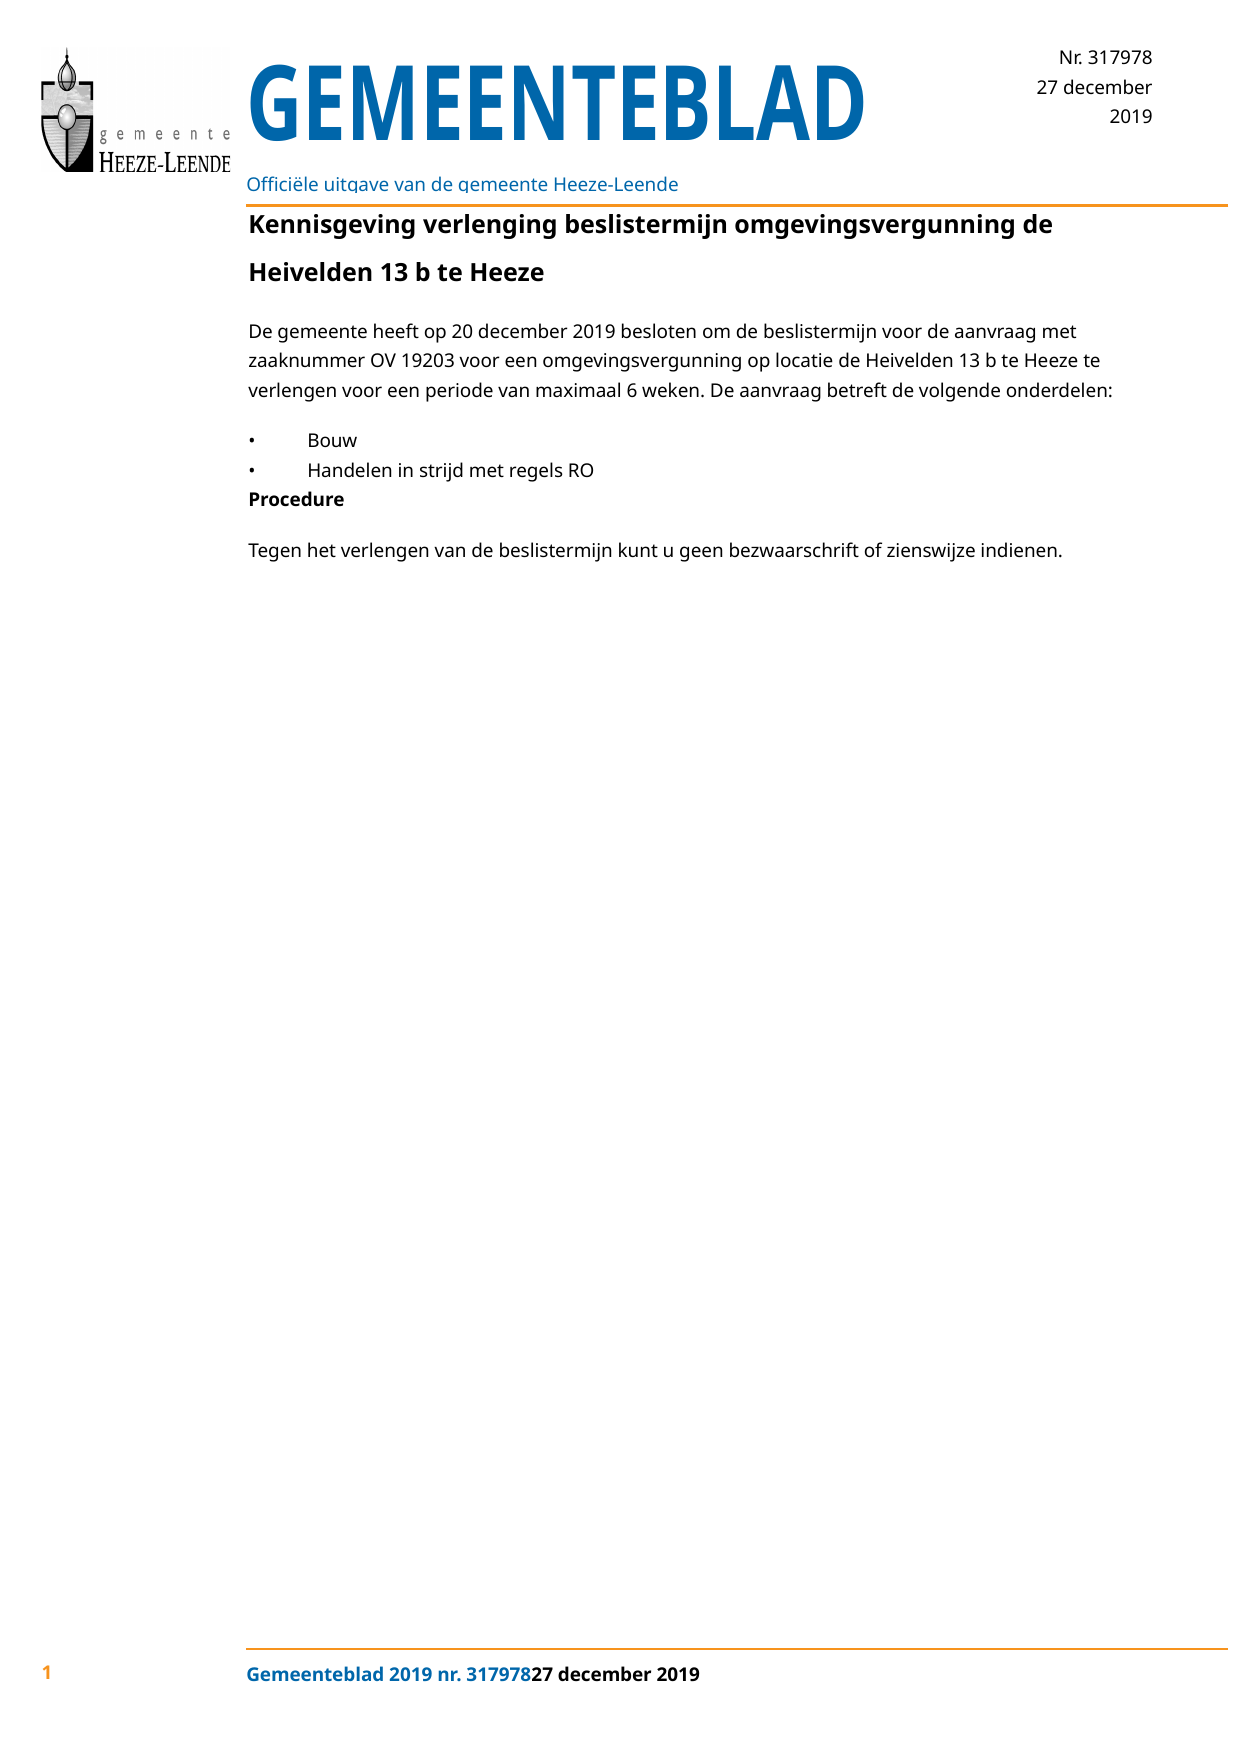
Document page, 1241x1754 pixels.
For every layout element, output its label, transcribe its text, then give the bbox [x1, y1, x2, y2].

text De gemeente heeft op 20 december 2019 besloten om de beslistermijn voor de aanvraag met zaaknummer OV 19203 voor een omgevingsvergunning op locatie de Heivelden 13 b te Heeze te verlengen voor een periode van maximaal 6 weken. De aanvraag betreft de volgende onderdelen: [248, 318, 1152, 403]
text Tegen het verlengen van de beslistermijn kunt u geen bezwaarschrift of zienswijze indienen. [248, 537, 1152, 563]
text Procedure [248, 487, 1152, 512]
text Kennisgeving verlenging beslistermijn omgevingsvergunning de Heivelden 13 b te Heeze [248, 207, 1152, 288]
list Bouw [248, 427, 1152, 453]
list Handelen in strijd met regels RO [248, 457, 1152, 483]
picture [41, 47, 231, 172]
